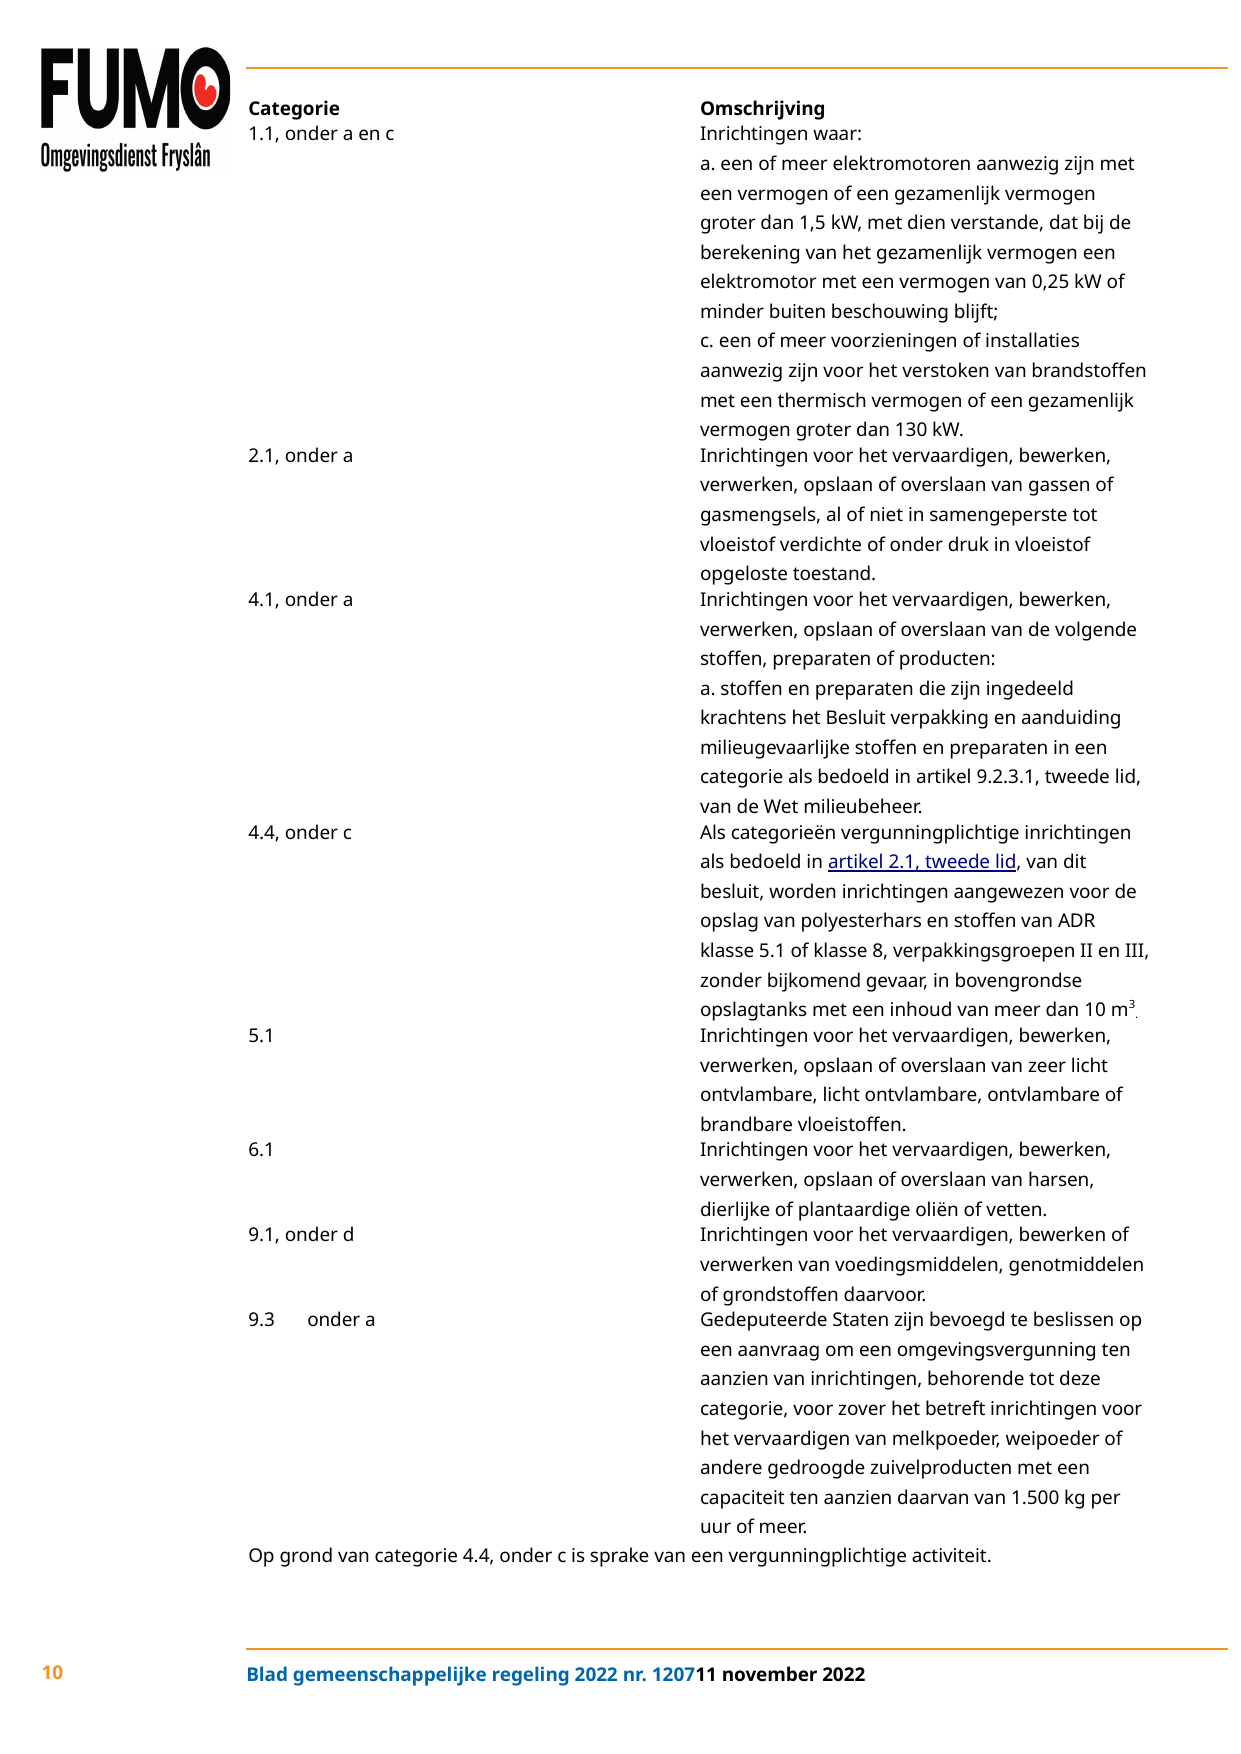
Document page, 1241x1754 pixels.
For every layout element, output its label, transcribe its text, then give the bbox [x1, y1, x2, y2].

table_cell 6.1 [248, 1137, 700, 1222]
table_cell 5.1 [248, 1022, 700, 1137]
table_cell 4.1, onder a [248, 586, 700, 819]
table_cell onder a [248, 1306, 700, 1539]
table_cell Inrichtingen voor het vervaardigen, bewerken, verwerken, opslaan of overslaan van gassen of gasmengsels, al of niet in samengeperste tot vloeistof verdichte of onder druk in vloeistof opgeloste toestand. [700, 442, 1152, 586]
table_cell 4.4, onder c [248, 819, 700, 1022]
table_cell 9.1, onder d [248, 1222, 700, 1306]
picture [41, 47, 231, 172]
table_cell Inrichtingen voor het vervaardigen, bewerken, verwerken, opslaan of overslaan van de volgende stoffen, preparaten of producten: a. stoffen en preparaten die zijn ingedeeld krachtens het Besluit verpakking en aanduiding milieugevaarlijke stoffen en preparaten in een categorie als bedoeld in artikel 9.2.3.1, tweede lid, van de Wet milieubeheer. [700, 586, 1152, 819]
table_cell Gedeputeerde Staten zijn bevoegd te beslissen op een aanvraag om een omgevingsvergunning ten aanzien van inrichtingen, behorende tot deze categorie, voor zover het betreft inrichtingen voor het vervaardigen van melkpoeder, weipoeder of andere gedroogde zuivelproducten met een capaciteit ten aanzien daarvan van 1.500 kg per uur of meer. [700, 1306, 1152, 1539]
table_cell Inrichtingen voor het vervaardigen, bewerken, verwerken, opslaan of overslaan van harsen, dierlijke of plantaardige oliën of vetten. [700, 1137, 1152, 1222]
table_cell Als categorieën vergunningplichtige inrichtingen als bedoeld in artikel 2.1, tweede lid, van dit besluit, worden inrichtingen aangewezen voor de opslag van polyesterhars en stoffen van ADR klasse 5.1 of klasse 8, verpakkingsgroepen II en III, zonder bijkomend gevaar, in bovengrondse opslagtanks met een inhoud van meer dan 10 m3. [700, 819, 1152, 1022]
table_header Omschrijving [700, 95, 1152, 121]
table_cell 1.1, onder a en c [248, 121, 700, 442]
table_header Categorie [248, 95, 700, 121]
table_cell Inrichtingen voor het vervaardigen, bewerken, verwerken, opslaan of overslaan van zeer licht ontvlambare, licht ontvlambare, ontvlambare of brandbare vloeistoffen. [700, 1022, 1152, 1137]
table_cell Inrichtingen waar: a. een of meer elektromotoren aanwezig zijn met een vermogen of een gezamenlijk vermogen groter dan 1,5 kW, met dien verstande, dat bij de berekening van het gezamenlijk vermogen een elektromotor met een vermogen van 0,25 kW of minder buiten beschouwing blijft; c. een of meer voorzieningen of installaties aanwezig zijn voor het verstoken van brandstoffen met een thermisch vermogen of een gezamenlijk vermogen groter dan 130 kW. [700, 121, 1152, 442]
table_cell Inrichtingen voor het vervaardigen, bewerken of verwerken van voedingsmiddelen, genotmiddelen of grondstoffen daarvoor. [700, 1222, 1152, 1306]
table_cell 2.1, onder a [248, 442, 700, 586]
text Op grond van categorie 4.4, onder c is sprake van een vergunningplichtige activiteit. [248, 1542, 1152, 1568]
